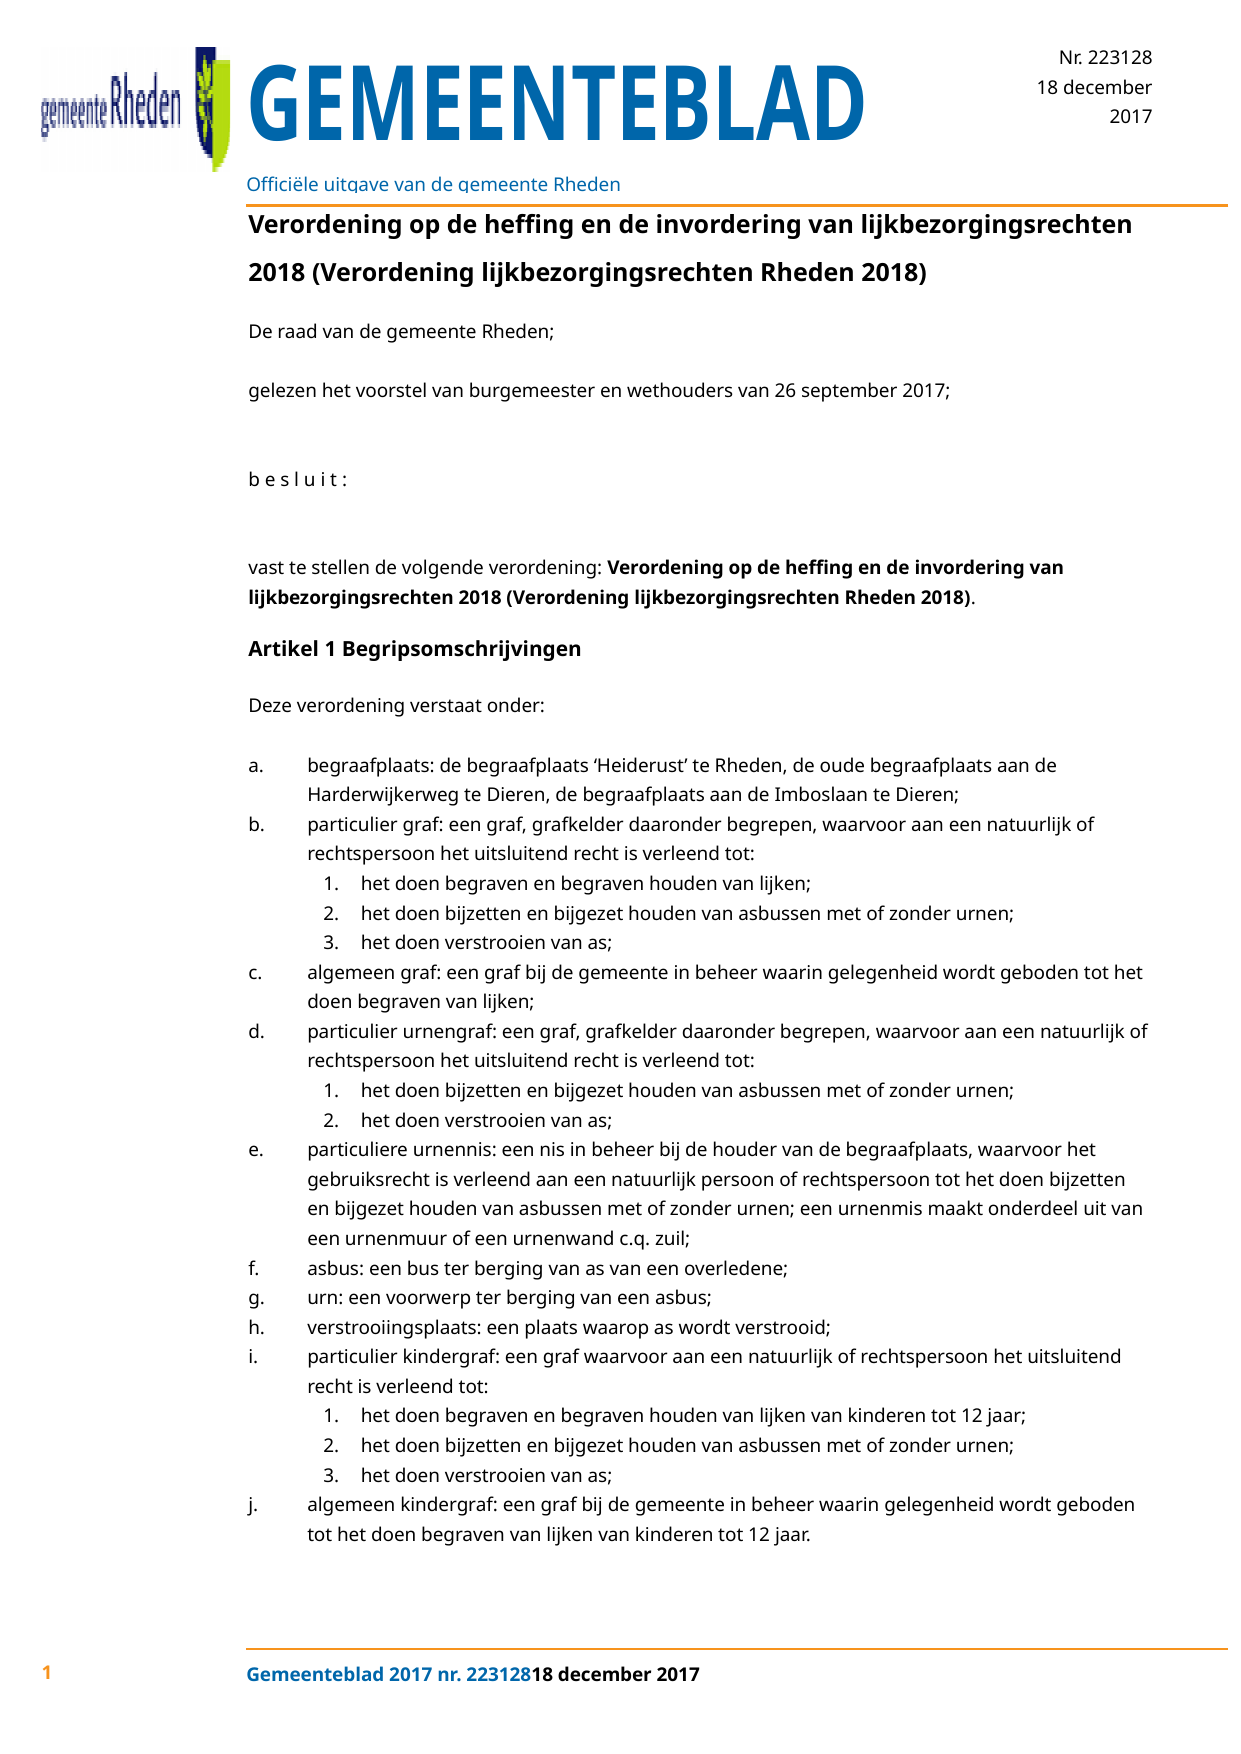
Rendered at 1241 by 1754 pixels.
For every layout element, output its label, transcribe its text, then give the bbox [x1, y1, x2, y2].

text Artikel 1 Begripsomschrijvingen [248, 634, 1152, 663]
list urn: een voorwerp ter berging van een asbus; [248, 1284, 1152, 1310]
list particulier urnengraf: een graf, grafkelder daaronder begrepen, waarvoor aan een natuurlijk of rechtspersoon het uitsluitend recht is verleend tot: [248, 1018, 1152, 1073]
list algemeen graf: een graf bij de gemeente in beheer waarin gelegenheid wordt geboden tot het doen begraven van lijken; [248, 959, 1152, 1014]
list verstrooiingsplaats: een plaats waarop as wordt verstrooid; [248, 1314, 1152, 1339]
text vast te stellen de volgende verordening: Verordening op de heffing en de invordering van lijkbezorgingsrechten 2018 (Verordening lijkbezorgingsrechten Rheden 2018). [248, 554, 1152, 610]
list particulier graf: een graf, grafkelder daaronder begrepen, waarvoor aan een natuurlijk of rechtspersoon het uitsluitend recht is verleend tot: [248, 811, 1152, 866]
list particuliere urnennis: een nis in beheer bij de houder van de begraafplaats, waarvoor het gebruiksrecht is verleend aan een natuurlijk persoon of rechtspersoon tot het doen bijzetten en bijgezet houden van asbussen met of zonder urnen; een urnenmis maakt onderdeel uit van een urnenmuur of een urnenwand c.q. zuil; [248, 1136, 1152, 1251]
text Deze verordening verstaat onder: [248, 693, 1152, 718]
list begraafplaats: de begraafplaats ‘Heiderust’ te Rheden, de oude begraafplaats aan de Harderwijkerweg te Dieren, de begraafplaats aan de Imboslaan te Dieren; [248, 752, 1152, 807]
list het doen verstrooien van as; [323, 1107, 1152, 1132]
list het doen bijzetten en bijgezet houden van asbussen met of zonder urnen; [323, 1432, 1152, 1458]
list het doen bijzetten en bijgezet houden van asbussen met of zonder urnen; [323, 900, 1152, 925]
text De raad van de gemeente Rheden; [248, 318, 1152, 344]
list asbus: een bus ter berging van as van een overledene; [248, 1255, 1152, 1280]
list particulier kindergraf: een graf waarvoor aan een natuurlijk of rechtspersoon het uitsluitend recht is verleend tot: [248, 1343, 1152, 1399]
list het doen bijzetten en bijgezet houden van asbussen met of zonder urnen; [323, 1077, 1152, 1103]
list het doen verstrooien van as; [323, 1462, 1152, 1487]
picture [41, 47, 231, 172]
list het doen begraven en begraven houden van lijken; [323, 870, 1152, 896]
text b e s l u i t : [248, 466, 1152, 492]
list het doen verstrooien van as; [323, 929, 1152, 955]
list algemeen kindergraf: een graf bij de gemeente in beheer waarin gelegenheid wordt geboden tot het doen begraven van lijken van kinderen tot 12 jaar. [248, 1491, 1152, 1547]
list het doen begraven en begraven houden van lijken van kinderen tot 12 jaar; [323, 1403, 1152, 1428]
text gelezen het voorstel van burgemeester en wethouders van 26 september 2017; [248, 377, 1152, 403]
text Verordening op de heffing en de invordering van lijkbezorgingsrechten 2018 (Verordening lijkbezorgingsrechten Rheden 2018) [248, 207, 1152, 288]
